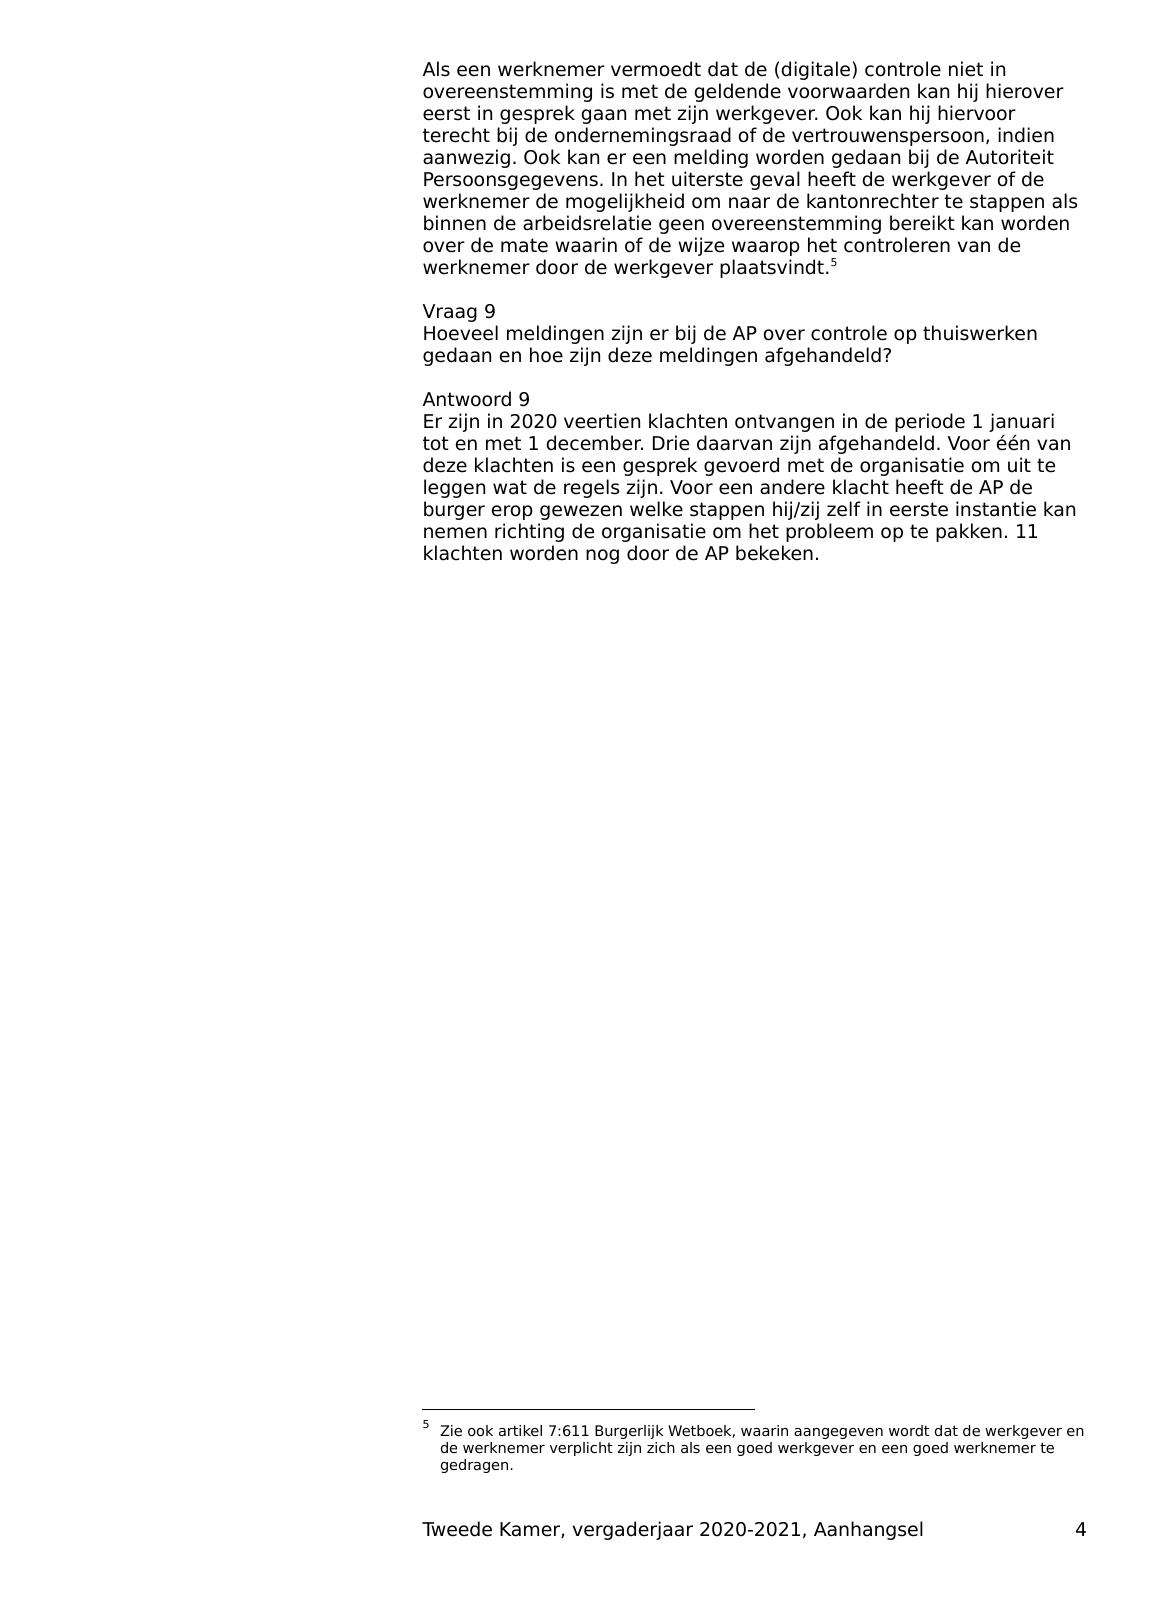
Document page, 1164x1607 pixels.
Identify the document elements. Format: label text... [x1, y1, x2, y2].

text Antwoord 9 [422, 389, 1087, 411]
text Als een werknemer vermoedt dat de (digitale) controle niet in overeenstemming is met de geldende voorwaarden kan hij hierover eerst in gesprek gaan met zijn werkgever. Ook kan hij hiervoor terecht bij de ondernemingsraad of de vertrouwenspersoon, indien aanwezig. Ook kan er een melding worden gedaan bij de Autoriteit Persoonsgegevens. In het uiterste geval heeft de werkgever of de werknemer de mogelijkheid om naar de kantonrechter te stappen als binnen de arbeidsrelatie geen overeenstemming bereikt kan worden over de mate waarin of de wijze waarop het controleren van de werknemer door de werkgever plaatsvindt. [422, 59, 1087, 279]
text Hoeveel meldingen zijn er bij de AP over controle op thuiswerken gedaan en hoe zijn deze meldingen afgehandeld? [422, 323, 1087, 367]
text Zie ook artikel 7:611 Burgerlijk Wetboek, waarin aangegeven wordt dat de werkgever en de werknemer verplicht zijn zich als een goed werkgever en een goed werknemer te gedragen. [422, 1418, 1087, 1474]
text Vraag 9 [422, 301, 1087, 323]
text Er zijn in 2020 veertien klachten ontvangen in de periode 1 januari tot en met 1 december. Drie daarvan zijn afgehandeld. Voor één van deze klachten is een gesprek gevoerd met de organisatie om uit te leggen wat de regels zijn. Voor een andere klacht heeft de AP de burger erop gewezen welke stappen hij/zij zelf in eerste instantie kan nemen richting de organisatie om het probleem op te pakken. 11 klachten worden nog door de AP bekeken. [422, 411, 1087, 565]
